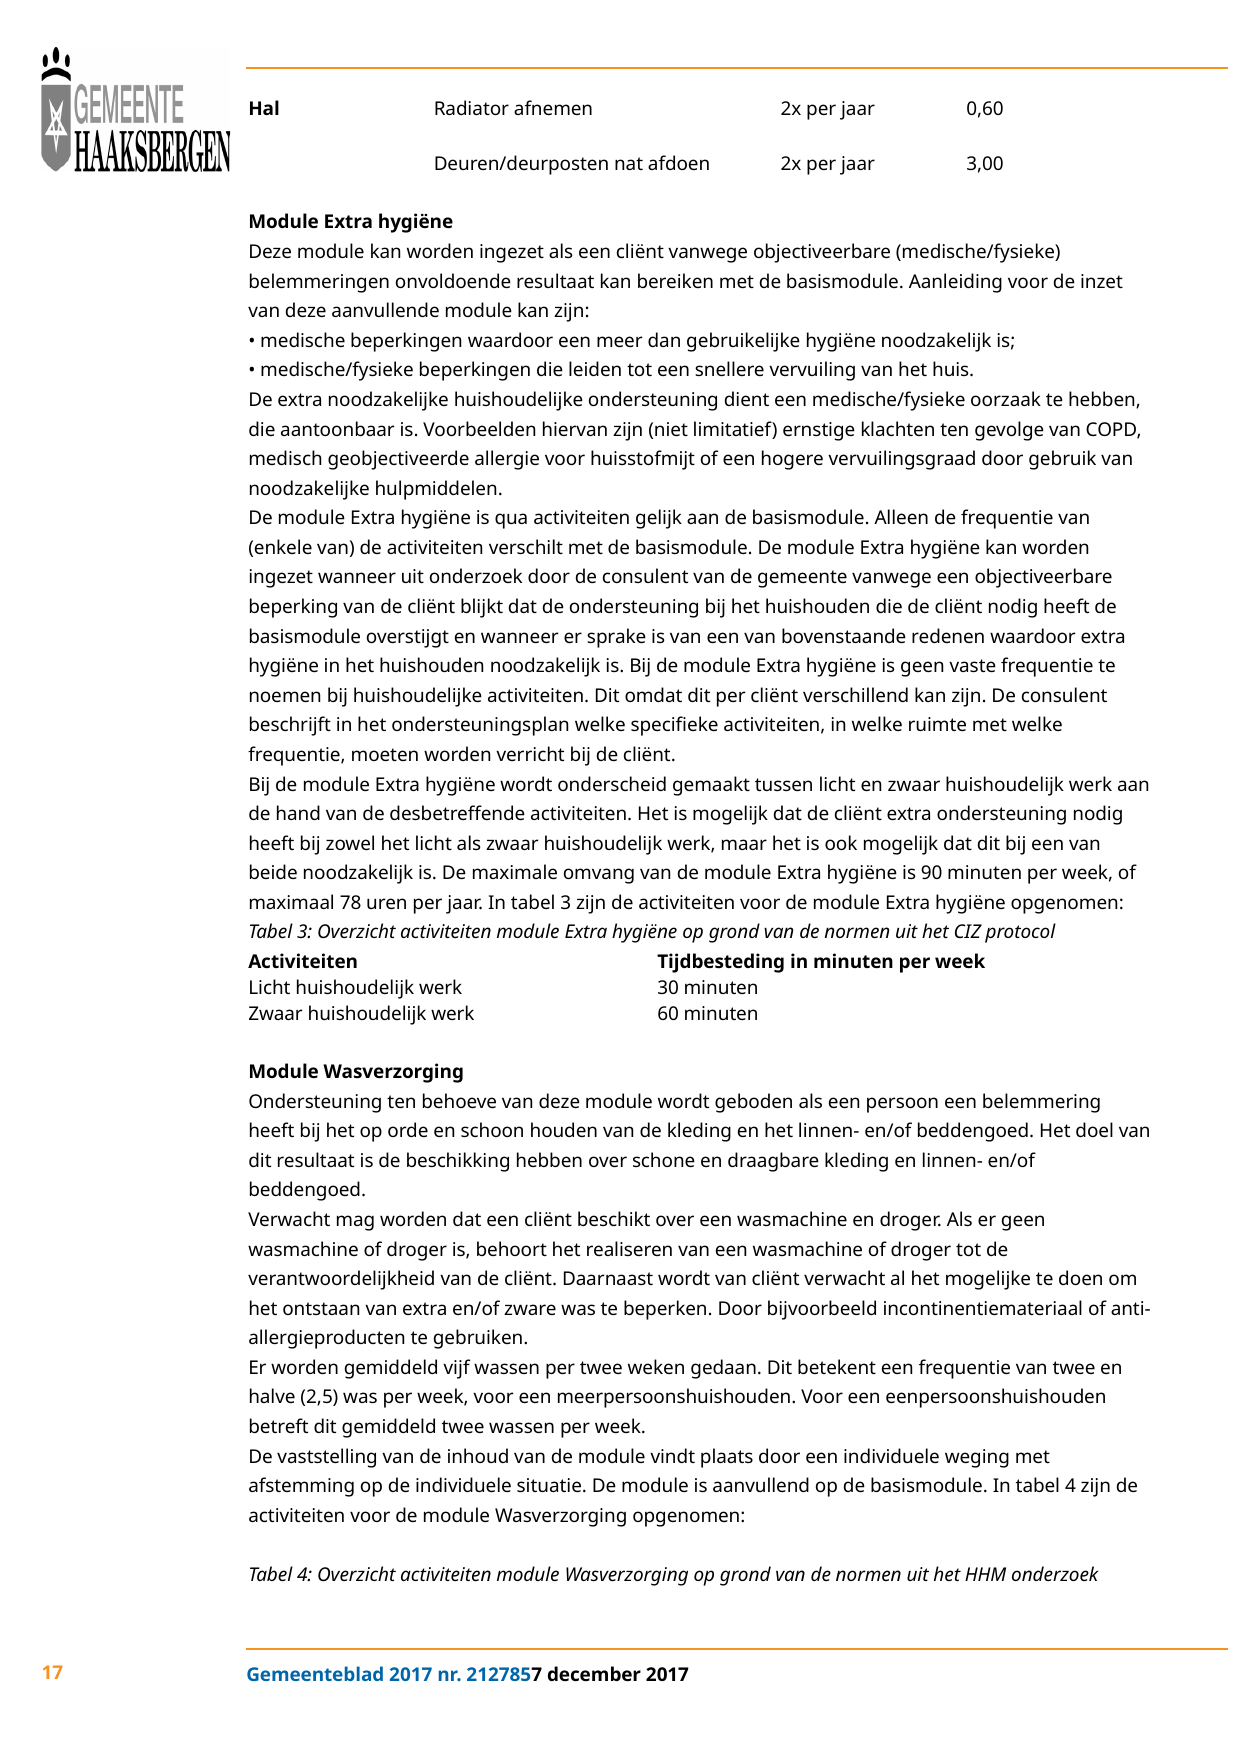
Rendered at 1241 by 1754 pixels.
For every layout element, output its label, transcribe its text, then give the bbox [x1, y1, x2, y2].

table_cell Zwaar huishoudelijk werk [248, 1000, 657, 1026]
text • medische/fysieke beperkingen die leiden tot een snellere vervuiling van het huis. [248, 357, 1152, 382]
table_cell 3,00 [966, 150, 1152, 176]
text Module Extra hygiëne [248, 209, 1152, 234]
table_cell 30 minuten [657, 974, 1152, 1000]
table_cell [248, 150, 433, 176]
table_cell Licht huishoudelijk werk [248, 974, 657, 1000]
text Bij de module Extra hygiëne wordt onderscheid gemaakt tussen licht en zwaar huishoudelijk werk aan de hand van de desbetreffende activiteiten. Het is mogelijk dat de cliënt extra ondersteuning nodig heeft bij zowel het licht als zwaar huishoudelijk werk, maar het is ook mogelijk dat dit bij een van beide noodzakelijk is. De maximale omvang van de module Extra hygiëne is 90 minuten per week, of maximaal 78 uren per jaar. In tabel 3 zijn de activiteiten voor de module Extra hygiëne opgenomen: [248, 771, 1152, 915]
text Tabel 4: Overzicht activiteiten module Wasverzorging op grond van de normen uit het HHM onderzoek [248, 1561, 1152, 1587]
text De module Extra hygiëne is qua activiteiten gelijk aan de basismodule. Alleen de frequentie van (enkele van) de activiteiten verschilt met de basismodule. De module Extra hygiëne kan worden ingezet wanneer uit onderzoek door de consulent van de gemeente vanwege een objectiveerbare beperking van de cliënt blijkt dat de ondersteuning bij het huishouden die de cliënt nodig heeft de basismodule overstijgt en wanneer er sprake is van een van bovenstaande redenen waardoor extra hygiëne in het huishouden noodzakelijk is. Bij de module Extra hygiëne is geen vaste frequentie te noemen bij huishoudelijke activiteiten. Dit omdat dit per cliënt verschillend kan zijn. De consulent beschrijft in het ondersteuningsplan welke specifieke activiteiten, in welke ruimte met welke frequentie, moeten worden verricht bij de cliënt. [248, 504, 1152, 767]
table_cell Radiator afnemen [434, 95, 780, 150]
text Verwacht mag worden dat een cliënt beschikt over een wasmachine en droger. Als er geen wasmachine of droger is, behoort het realiseren van een wasmachine of droger tot de verantwoordelijkheid van de cliënt. Daarnaast wordt van cliënt verwacht al het mogelijke te doen om het ontstaan van extra en/of zware was te beperken. Door bijvoorbeeld incontinentiemateriaal of anti-allergieproducten te gebruiken. [248, 1206, 1152, 1350]
table_cell 2x per jaar [780, 150, 966, 176]
table_cell Hal [248, 95, 433, 150]
table_header Activiteiten [248, 948, 657, 974]
text Er worden gemiddeld vijf wassen per twee weken gedaan. Dit betekent een frequentie van twee en halve (2,5) was per week, voor een meerpersoonshuishouden. Voor een eenpersoonshuishouden betreft dit gemiddeld twee wassen per week. [248, 1354, 1152, 1439]
text De vaststelling van de inhoud van de module vindt plaats door een individuele weging met afstemming op de individuele situatie. De module is aanvullend op de basismodule. In tabel 4 zijn de activiteiten voor de module Wasverzorging opgenomen: [248, 1443, 1152, 1528]
text Module Wasverzorging [248, 1058, 1152, 1084]
text Tabel 3: Overzicht activiteiten module Extra hygiëne op grond van de normen uit het CIZ protocol [248, 919, 1152, 944]
table_cell 60 minuten [657, 1000, 1152, 1026]
picture [41, 47, 231, 172]
text • medische beperkingen waardoor een meer dan gebruikelijke hygiëne noodzakelijk is; [248, 327, 1152, 353]
table_cell 2x per jaar [780, 95, 966, 150]
table_cell 0,60 [966, 95, 1152, 150]
text Ondersteuning ten behoeve van deze module wordt geboden als een persoon een belemmering heeft bij het op orde en schoon houden van de kleding en het linnen- en/of beddengoed. Het doel van dit resultaat is de beschikking hebben over schone en draagbare kleding en linnen- en/of beddengoed. [248, 1088, 1152, 1202]
text De extra noodzakelijke huishoudelijke ondersteuning dient een medische/fysieke oorzaak te hebben, die aantoonbaar is. Voorbeelden hiervan zijn (niet limitatief) ernstige klachten ten gevolge van COPD, medisch geobjectiveerde allergie voor huisstofmijt of een hogere vervuilingsgraad door gebruik van noodzakelijke hulpmiddelen. [248, 386, 1152, 501]
table_cell Deuren/deurposten nat afdoen [434, 150, 780, 176]
table_header Tijdbesteding in minuten per week [657, 948, 1152, 974]
text Deze module kan worden ingezet als een cliënt vanwege objectiveerbare (medische/fysieke) belemmeringen onvoldoende resultaat kan bereiken met de basismodule. Aanleiding voor de inzet van deze aanvullende module kan zijn: [248, 238, 1152, 323]
